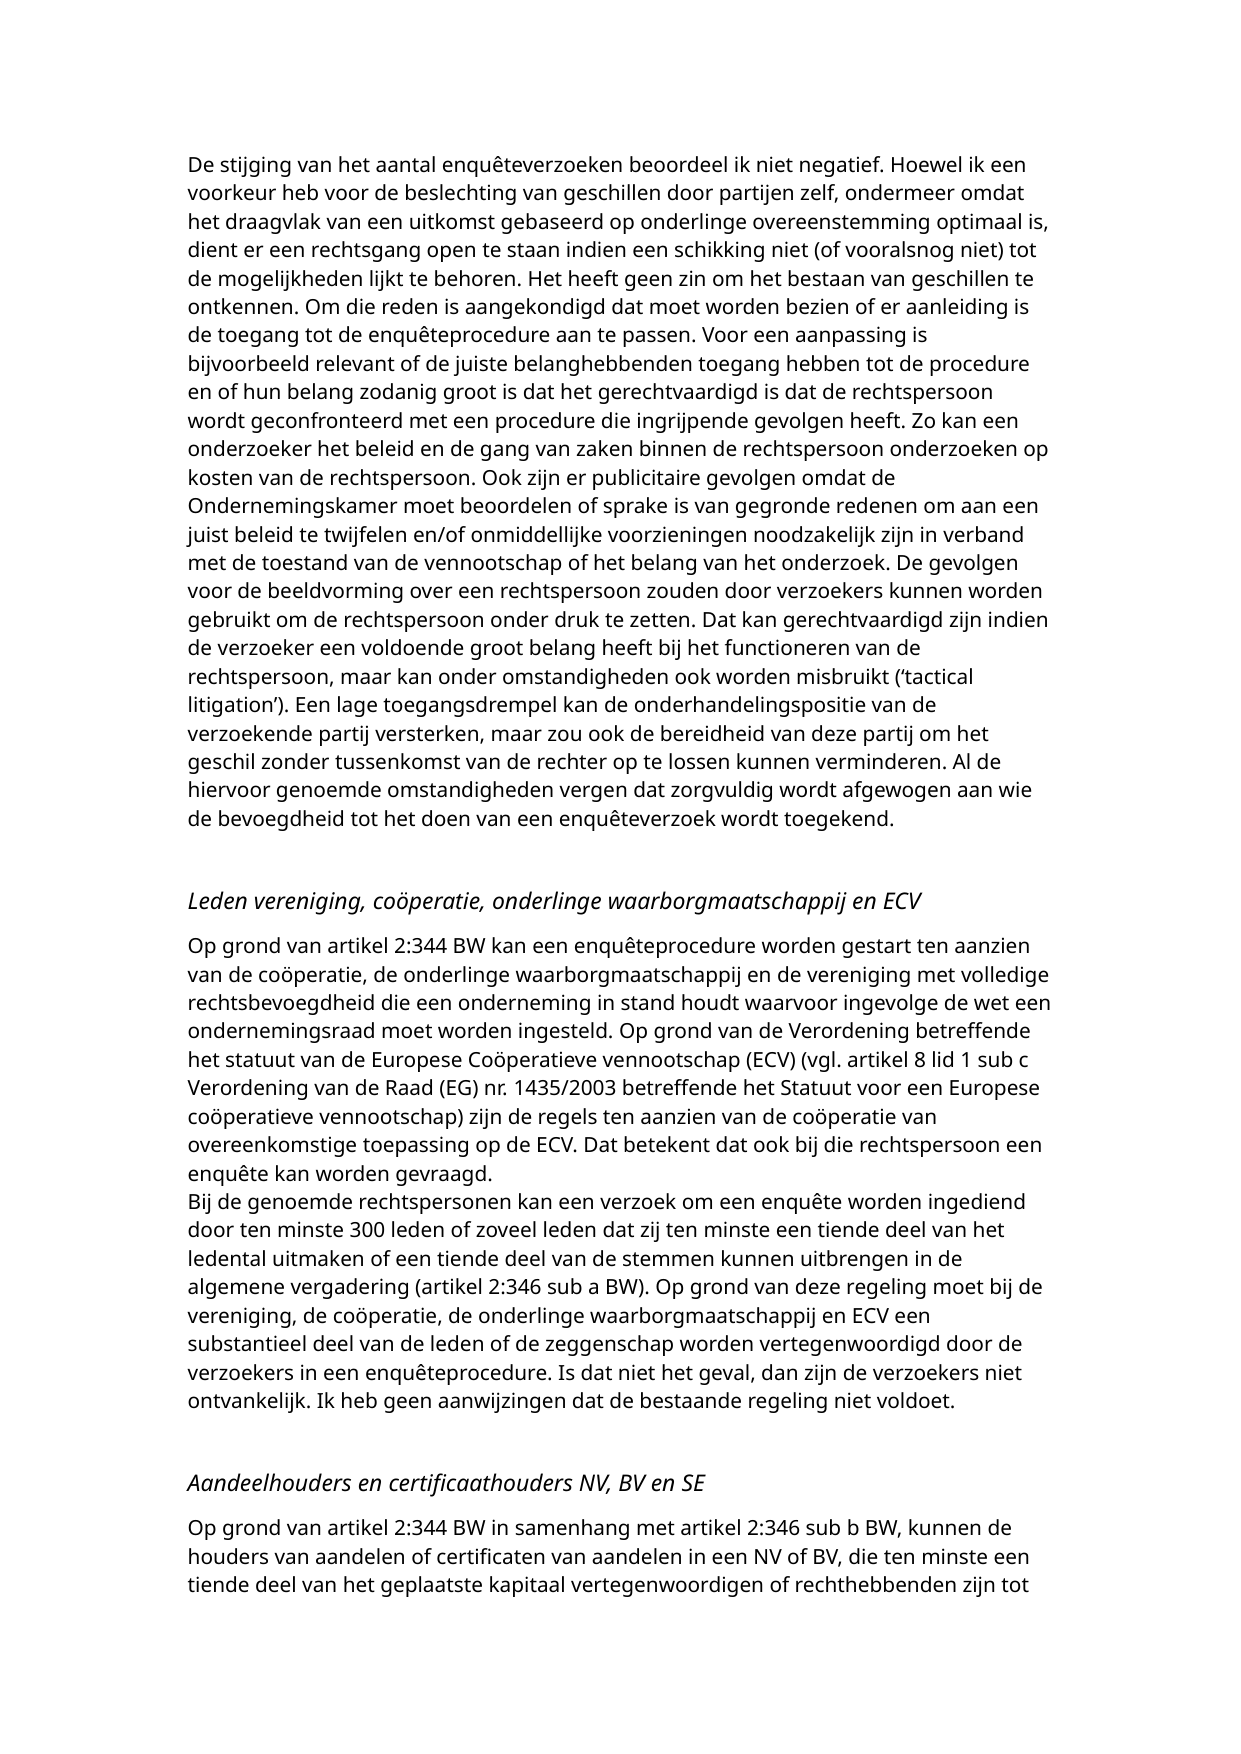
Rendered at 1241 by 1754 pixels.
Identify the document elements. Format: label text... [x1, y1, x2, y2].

text Op grond van artikel 2:344 BW kan een enquêteprocedure worden gestart ten aanzien van de coöperatie, de onderlinge waarborgmaatschappij en de vereniging met volledige rechtsbevoegdheid die een onderneming in stand houdt waarvoor ingevolge de wet een ondernemingsraad moet worden ingesteld. Op grond van de Verordening betreffende het statuut van de Europese Coöperatieve vennootschap (ECV) (vgl. artikel 8 lid 1 sub c Verordening van de Raad (EG) nr. 1435/2003 betreffende het Statuut voor een Europese coöperatieve vennootschap) zijn de regels ten aanzien van de coöperatie van overeenkomstige toepassing op de ECV. Dat betekent dat ook bij die rechtspersoon een enquête kan worden gevraagd. [187, 931, 1053, 1187]
text Bij de genoemde rechtspersonen kan een verzoek om een enquête worden ingediend door ten minste 300 leden of zoveel leden dat zij ten minste een tiende deel van het ledental uitmaken of een tiende deel van de stemmen kunnen uitbrengen in de algemene vergadering (artikel 2:346 sub a BW). Op grond van deze regeling moet bij de vereniging, de coöperatie, de onderlinge waarborgmaatschappij en ECV een substantieel deel van de leden of de zeggenschap worden vertegenwoordigd door de verzoekers in een enquêteprocedure. Is dat niet het geval, dan zijn de verzoekers niet ontvankelijk. Ik heb geen aanwijzingen dat de bestaande regeling niet voldoet. [187, 1187, 1053, 1415]
subtitle Aandeelhouders en certificaathouders NV, BV en SE [187, 1467, 1053, 1498]
text Op grond van artikel 2:344 BW in samenhang met artikel 2:346 sub b BW, kunnen de houders van aandelen of certificaten van aandelen in een NV of BV, die ten minste een tiende deel van het geplaatste kapitaal vertegenwoordigen of rechthebbenden zijn tot [187, 1513, 1053, 1599]
subtitle Leden vereniging, coöperatie, onderlinge waarborgmaatschappij en ECV [187, 885, 1053, 916]
text De stijging van het aantal enquêteverzoeken beoordeel ik niet negatief. Hoewel ik een voorkeur heb voor de beslechting van geschillen door partijen zelf, ondermeer omdat het draagvlak van een uitkomst gebaseerd op onderlinge overeenstemming optimaal is, dient er een rechtsgang open te staan indien een schikking niet (of vooralsnog niet) tot de mogelijkheden lijkt te behoren. Het heeft geen zin om het bestaan van geschillen te ontkennen. Om die reden is aangekondigd dat moet worden bezien of er aanleiding is de toegang tot de enquêteprocedure aan te passen. Voor een aanpassing is bijvoorbeeld relevant of de juiste belanghebbenden toegang hebben tot de procedure en of hun belang zodanig groot is dat het gerechtvaardigd is dat de rechtspersoon wordt geconfronteerd met een procedure die ingrijpende gevolgen heeft. Zo kan een onderzoeker het beleid en de gang van zaken binnen de rechtspersoon onderzoeken op kosten van de rechtspersoon. Ook zijn er publicitaire gevolgen omdat de Ondernemingskamer moet beoordelen of sprake is van gegronde redenen om aan een juist beleid te twijfelen en/of onmiddellijke voorzieningen noodzakelijk zijn in verband met de toestand van de vennootschap of het belang van het onderzoek. De gevolgen voor de beeldvorming over een rechtspersoon zouden door verzoekers kunnen worden gebruikt om de rechtspersoon onder druk te zetten. Dat kan gerechtvaardigd zijn indien de verzoeker een voldoende groot belang heeft bij het functioneren van de rechtspersoon, maar kan onder omstandigheden ook worden misbruikt (‘tactical litigation’). Een lage toegangsdrempel kan de onderhandelingspositie van de verzoekende partij versterken, maar zou ook de bereidheid van deze partij om het geschil zonder tussenkomst van de rechter op te lossen kunnen verminderen. Al de hiervoor genoemde omstandigheden vergen dat zorgvuldig wordt afgewogen aan wie de bevoegdheid tot het doen van een enquêteverzoek wordt toegekend. [187, 150, 1053, 832]
